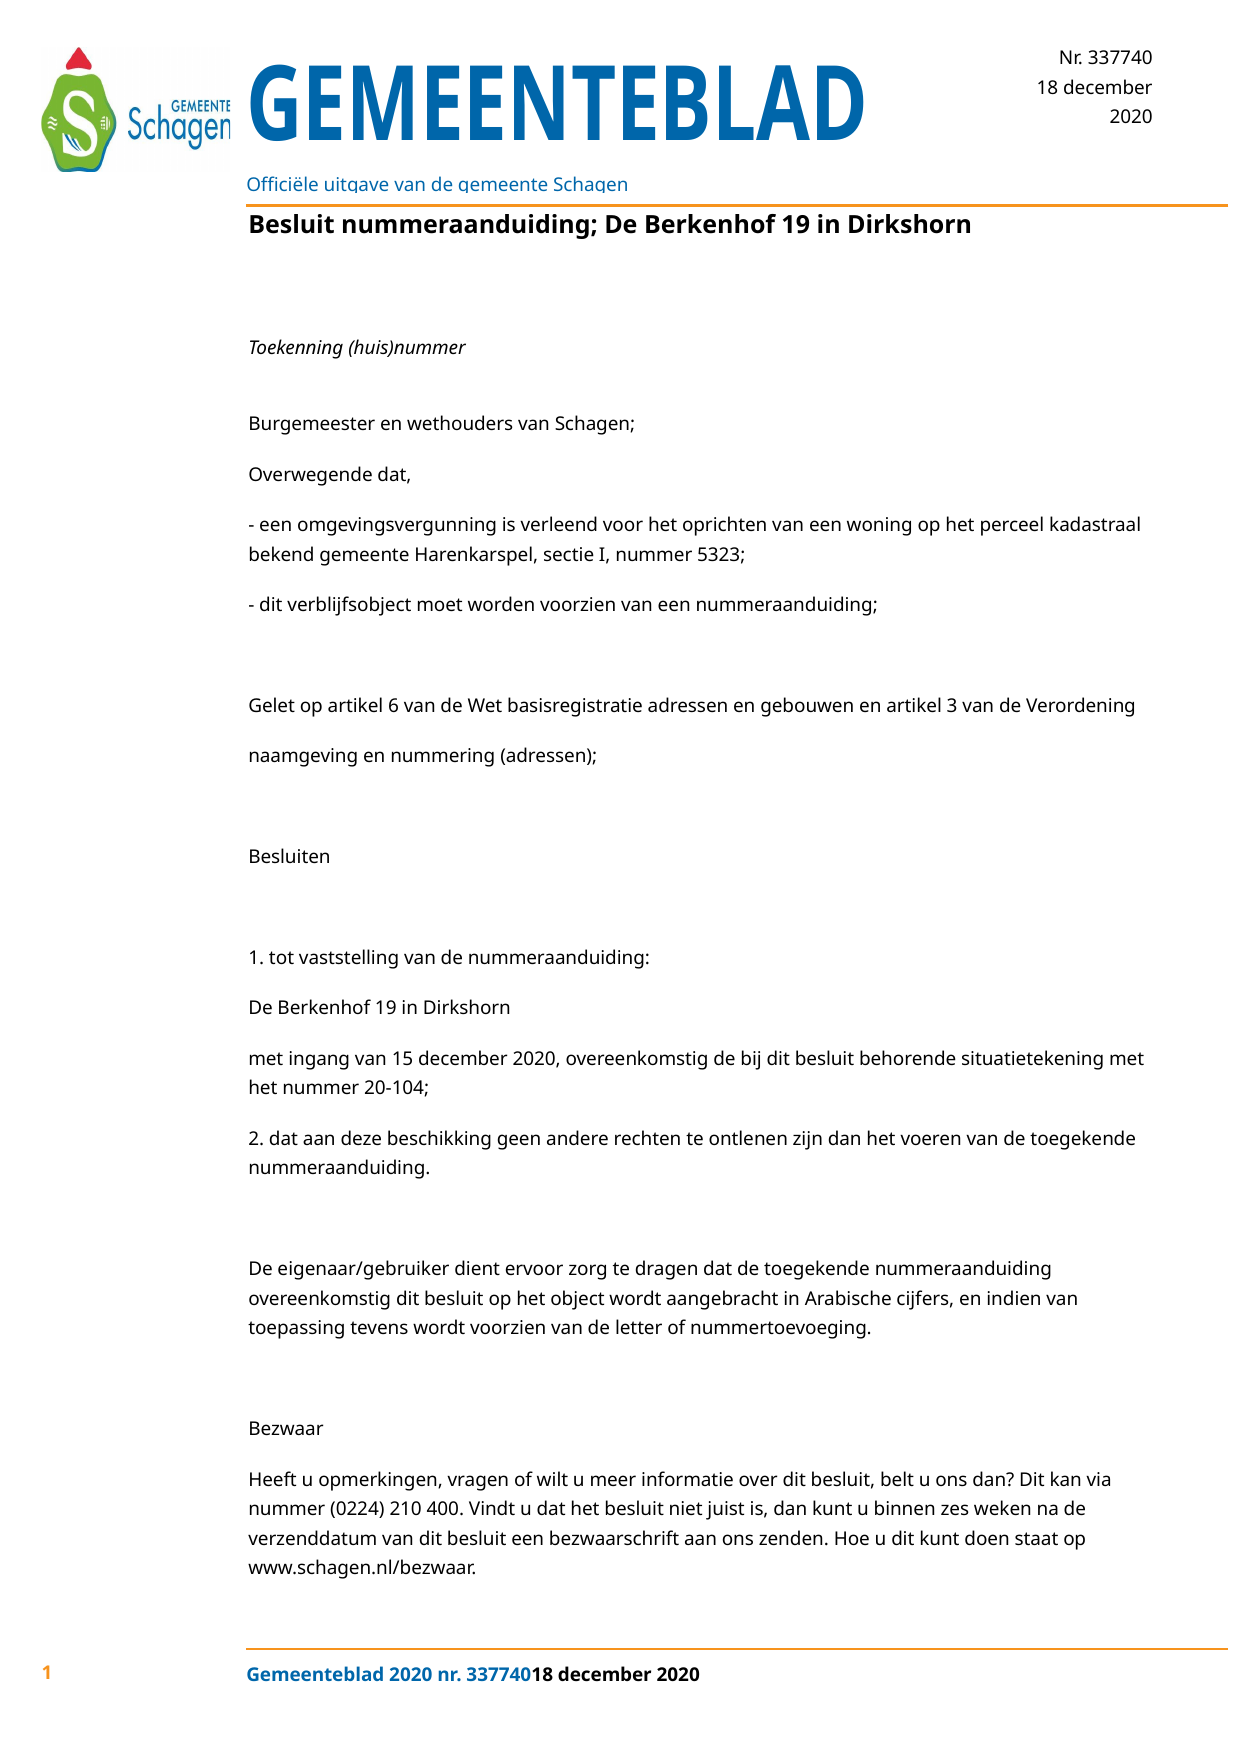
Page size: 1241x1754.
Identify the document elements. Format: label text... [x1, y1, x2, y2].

text - dit verblijfsobject moet worden voorzien van een nummeraanduiding; [248, 591, 1152, 617]
text De eigenaar/gebruiker dient ervoor zorg te dragen dat de toegekende nummeraanduiding overeenkomstig dit besluit op het object wordt aangebracht in Arabische cijfers, en indien van toepassing tevens wordt voorzien van de letter of nummertoevoeging. [248, 1255, 1152, 1340]
text naamgeving en nummering (adressen); [248, 742, 1152, 768]
text Heeft u opmerkingen, vragen of wilt u meer informatie over dit besluit, belt u ons dan? Dit kan via nummer (0224) 210 400. Vindt u dat het besluit niet juist is, dan kunt u binnen zes weken na de verzenddatum van dit besluit een bezwaarschrift aan ons zenden. Hoe u dit kunt doen staat op www.schagen.nl/bezwaar. [248, 1466, 1152, 1580]
text 2. dat aan deze beschikking geen andere rechten te ontlenen zijn dan het voeren van de toegekende nummeraanduiding. [248, 1125, 1152, 1180]
text Besluit nummeraanduiding; De Berkenhof 19 in Dirkshorn [248, 207, 1152, 241]
text Gelet op artikel 6 van de Wet basisregistratie adressen en gebouwen en artikel 3 van de Verordening [248, 692, 1152, 718]
text Burgemeester en wethouders van Schagen; [248, 410, 1152, 436]
text Besluiten [248, 843, 1152, 869]
text Overwegende dat, [248, 461, 1152, 487]
text Toekenning (huis)nummer [248, 334, 1152, 360]
text met ingang van 15 december 2020, overeenkomstig de bij dit besluit behorende situatietekening met het nummer 20-104; [248, 1045, 1152, 1100]
text - een omgevingsvergunning is verleend voor het oprichten van een woning op het perceel kadastraal bekend gemeente Harenkarspel, sectie I, nummer 5323; [248, 511, 1152, 567]
text De Berkenhof 19 in Dirkshorn [248, 994, 1152, 1020]
picture [41, 47, 231, 172]
text Bezwaar [248, 1415, 1152, 1441]
text 1. tot vaststelling van de nummeraanduiding: [248, 944, 1152, 970]
